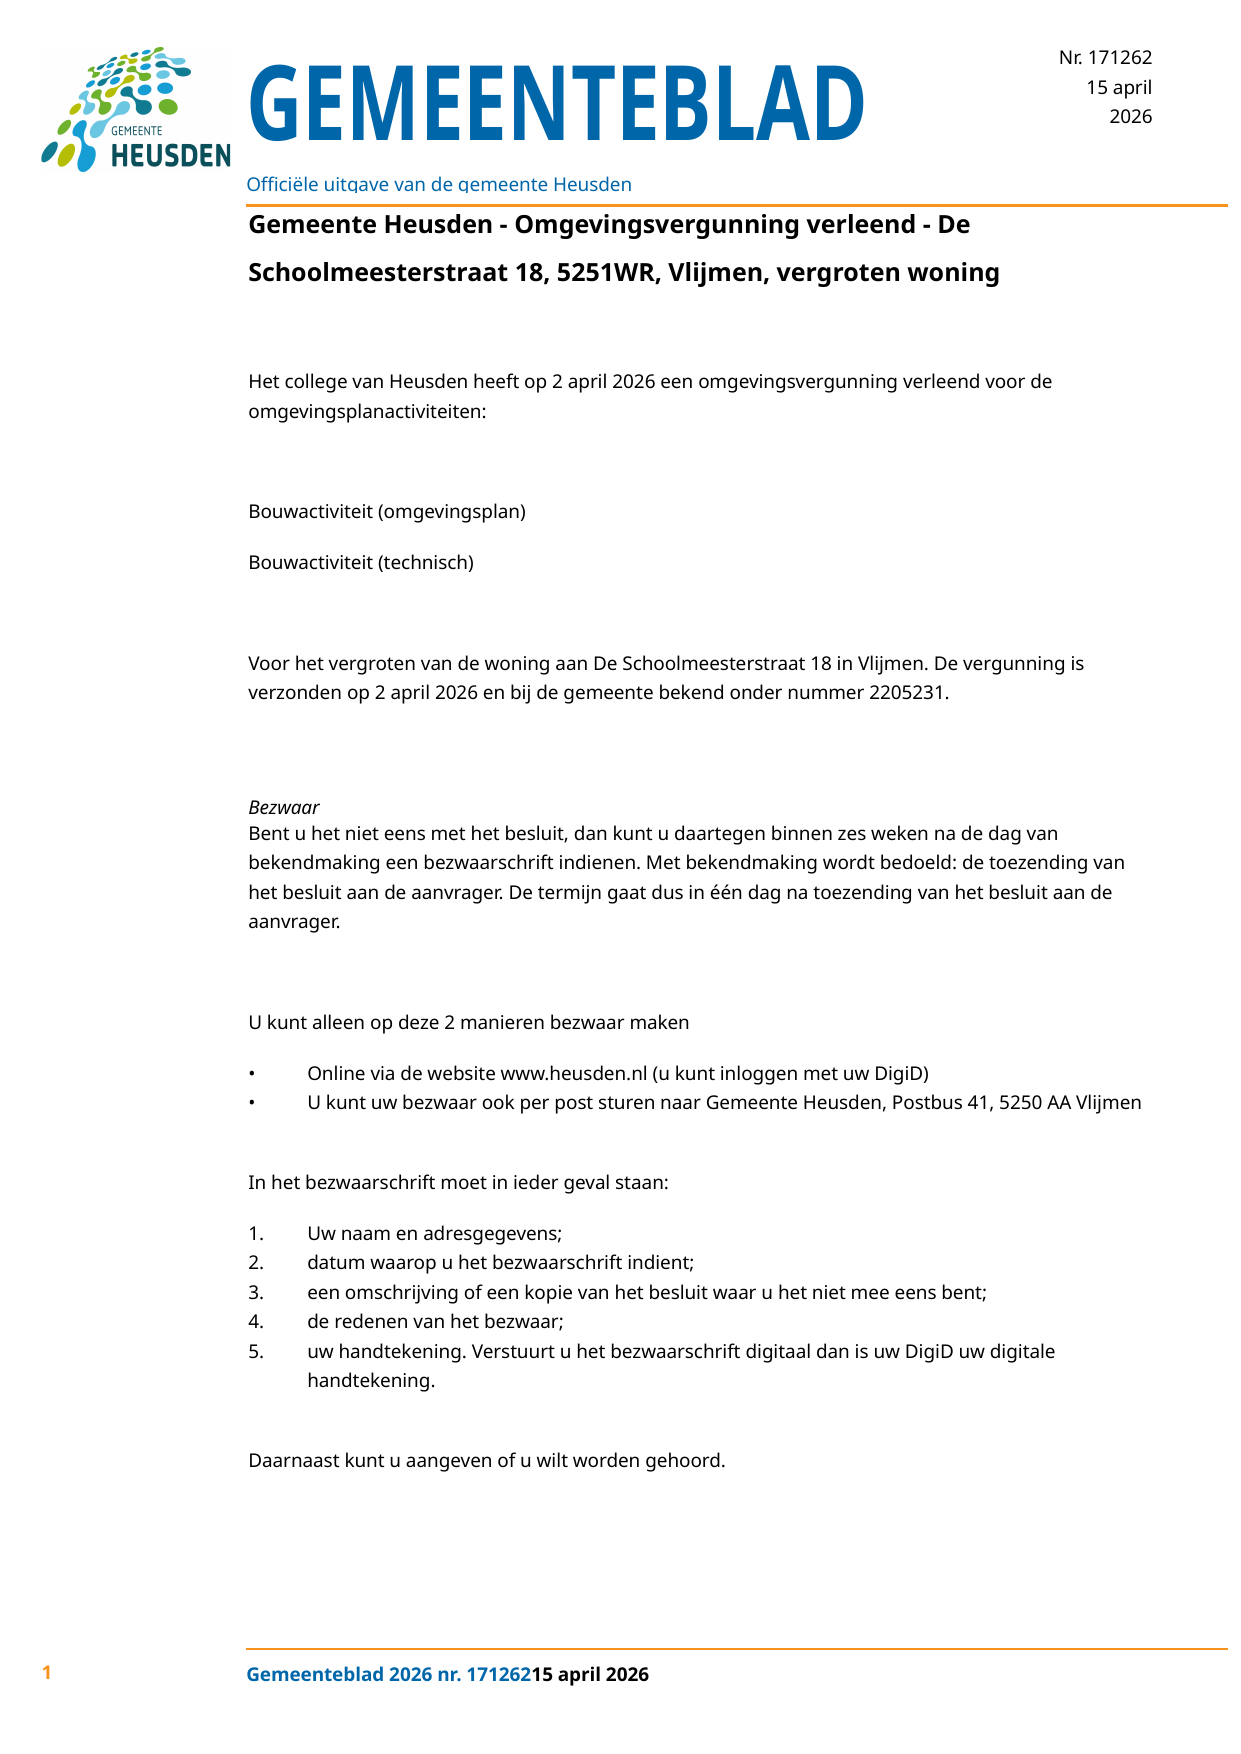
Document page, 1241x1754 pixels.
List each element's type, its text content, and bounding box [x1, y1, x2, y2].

text U kunt alleen op deze 2 manieren bezwaar maken [248, 1009, 1152, 1035]
list Uw naam en adresgegevens; [248, 1220, 1152, 1245]
text Bouwactiviteit (technisch) [248, 549, 1152, 575]
list Online via de website www.heusden.nl (u kunt inloggen met uw DigiD) [248, 1060, 1152, 1085]
text Bouwactiviteit (omgevingsplan) [248, 499, 1152, 524]
text In het bezwaarschrift moet in ieder geval staan: [248, 1169, 1152, 1195]
text Het college van Heusden heeft op 2 april 2026 een omgevingsvergunning verleend voor de omgevingsplanactiviteiten: [248, 368, 1152, 424]
list datum waarop u het bezwaarschrift indient; [248, 1249, 1152, 1275]
list een omschrijving of een kopie van het besluit waar u het niet mee eens bent; [248, 1279, 1152, 1304]
list uw handtekening. Verstuurt u het bezwaarschrift digitaal dan is uw DigiD uw digitale handtekening. [248, 1338, 1152, 1393]
picture [41, 47, 231, 172]
text Daarnaast kunt u aangeven of u wilt worden gehoord. [248, 1448, 1152, 1473]
text Voor het vergroten van de woning aan De Schoolmeesterstraat 18 in Vlijmen. De vergunning is verzonden op 2 april 2026 en bij de gemeente bekend onder nummer 2205231. [248, 650, 1152, 705]
text Bezwaar [248, 794, 1152, 820]
list U kunt uw bezwaar ook per post sturen naar Gemeente Heusden, Postbus 41, 5250 AA Vlijmen [248, 1089, 1152, 1115]
text Bent u het niet eens met het besluit, dan kunt u daartegen binnen zes weken na de dag van bekendmaking een bezwaarschrift indienen. Met bekendmaking wordt bedoeld: de toezending van het besluit aan de aanvrager. De termijn gaat dus in één dag na toezending van het besluit aan de aanvrager. [248, 820, 1152, 934]
text Gemeente Heusden - Omgevingsvergunning verleend - De Schoolmeesterstraat 18, 5251WR, Vlijmen, vergroten woning [248, 207, 1152, 288]
list de redenen van het bezwaar; [248, 1308, 1152, 1334]
